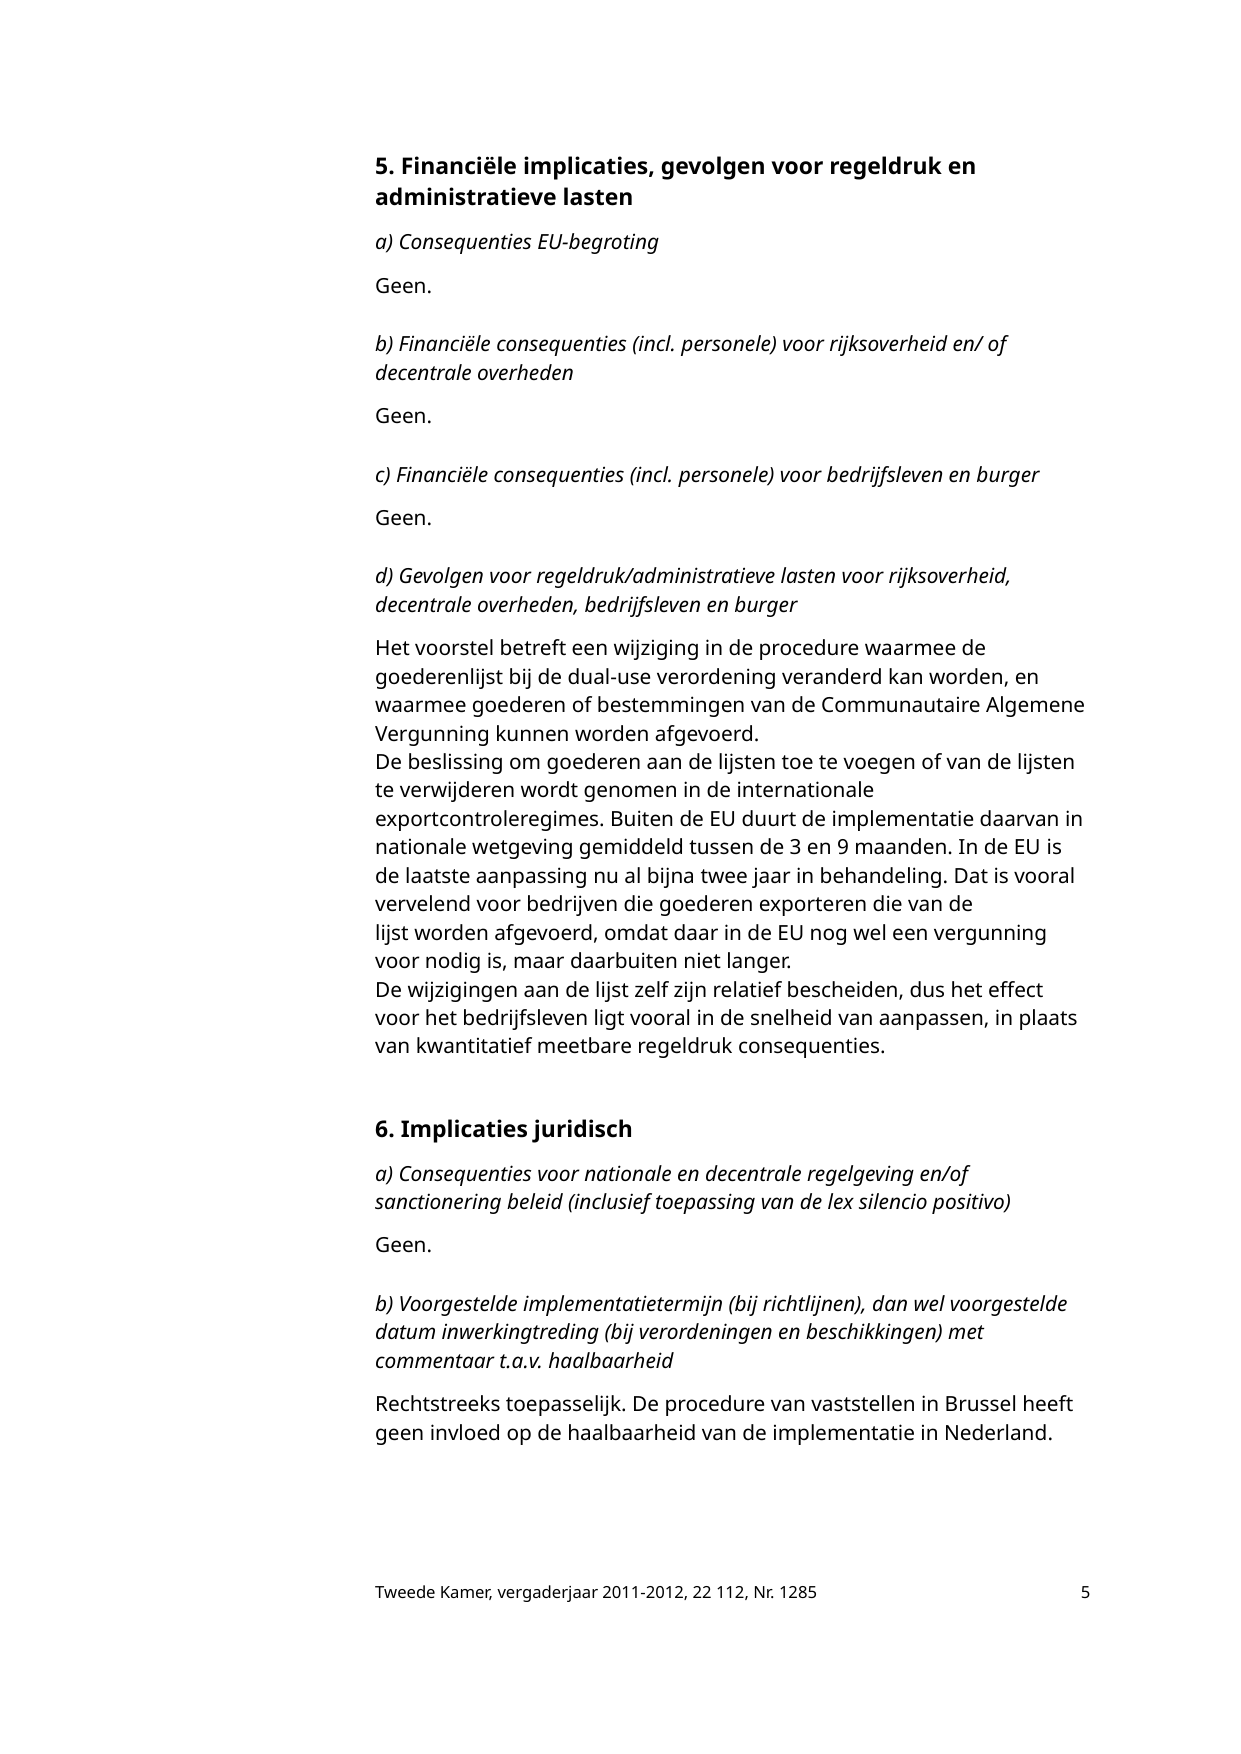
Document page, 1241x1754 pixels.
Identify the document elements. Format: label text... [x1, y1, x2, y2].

text c) Financiële consequenties (incl. personele) voor bedrijfsleven en burger [375, 460, 1090, 488]
text De beslissing om goederen aan de lijsten toe te voegen of van de lijsten te verwijderen wordt genomen in de internationale exportcontroleregimes. Buiten de EU duurt de implementatie daarvan in nationale wetgeving gemiddeld tussen de 3 en 9 maanden. In de EU is de laatste aanpassing nu al bijna twee jaar in behandeling. Dat is vooral vervelend voor bedrijven die goederen exporteren die van de lijst worden afgevoerd, omdat daar in de EU nog wel een vergunning voor nodig is, maar daarbuiten niet langer. [375, 747, 1090, 975]
text De wijzigingen aan de lijst zelf zijn relatief bescheiden, dus het effect voor het bedrijfsleven ligt vooral in de snelheid van aanpassen, in plaats van kwantitatief meetbare regeldruk consequenties. [375, 975, 1090, 1060]
text Rechtstreeks toepasselijk. De procedure van vaststellen in Brussel heeft geen invloed op de haalbaarheid van de implementatie in Nederland. [375, 1389, 1090, 1446]
text a) Consequenties voor nationale en decentrale regelgeving en/of sanctionering beleid (inclusief toepassing van de lex silencio positivo) [375, 1159, 1090, 1216]
text Geen. [375, 1231, 1090, 1259]
text Het voorstel betreft een wijziging in de procedure waarmee de goederenlijst bij de dual-use verordening veranderd kan worden, en waarmee goederen of bestemmingen van de Communautaire Algemene Vergunning kunnen worden afgevoerd. [375, 633, 1090, 747]
text Geen. [375, 503, 1090, 532]
text b) Financiële consequenties (incl. personele) voor rijksoverheid en/ of decentrale overheden [375, 329, 1090, 386]
text Geen. [375, 401, 1090, 430]
subtitle 5. Financiële implicaties, gevolgen voor regeldruk en administratieve lasten [375, 150, 1090, 212]
text Geen. [375, 271, 1090, 299]
text a) Consequenties EU-begroting [375, 227, 1090, 256]
text b) Voorgestelde implementatietermijn (bij richtlijnen), dan wel voorgestelde datum inwerkingtreding (bij verordeningen en beschikkingen) met commentaar t.a.v. haalbaarheid [375, 1289, 1090, 1374]
subtitle 6. Implicaties juridisch [375, 1112, 1090, 1144]
text d) Gevolgen voor regeldruk/administratieve lasten voor rijksoverheid, decentrale overheden, bedrijfsleven en burger [375, 562, 1090, 618]
